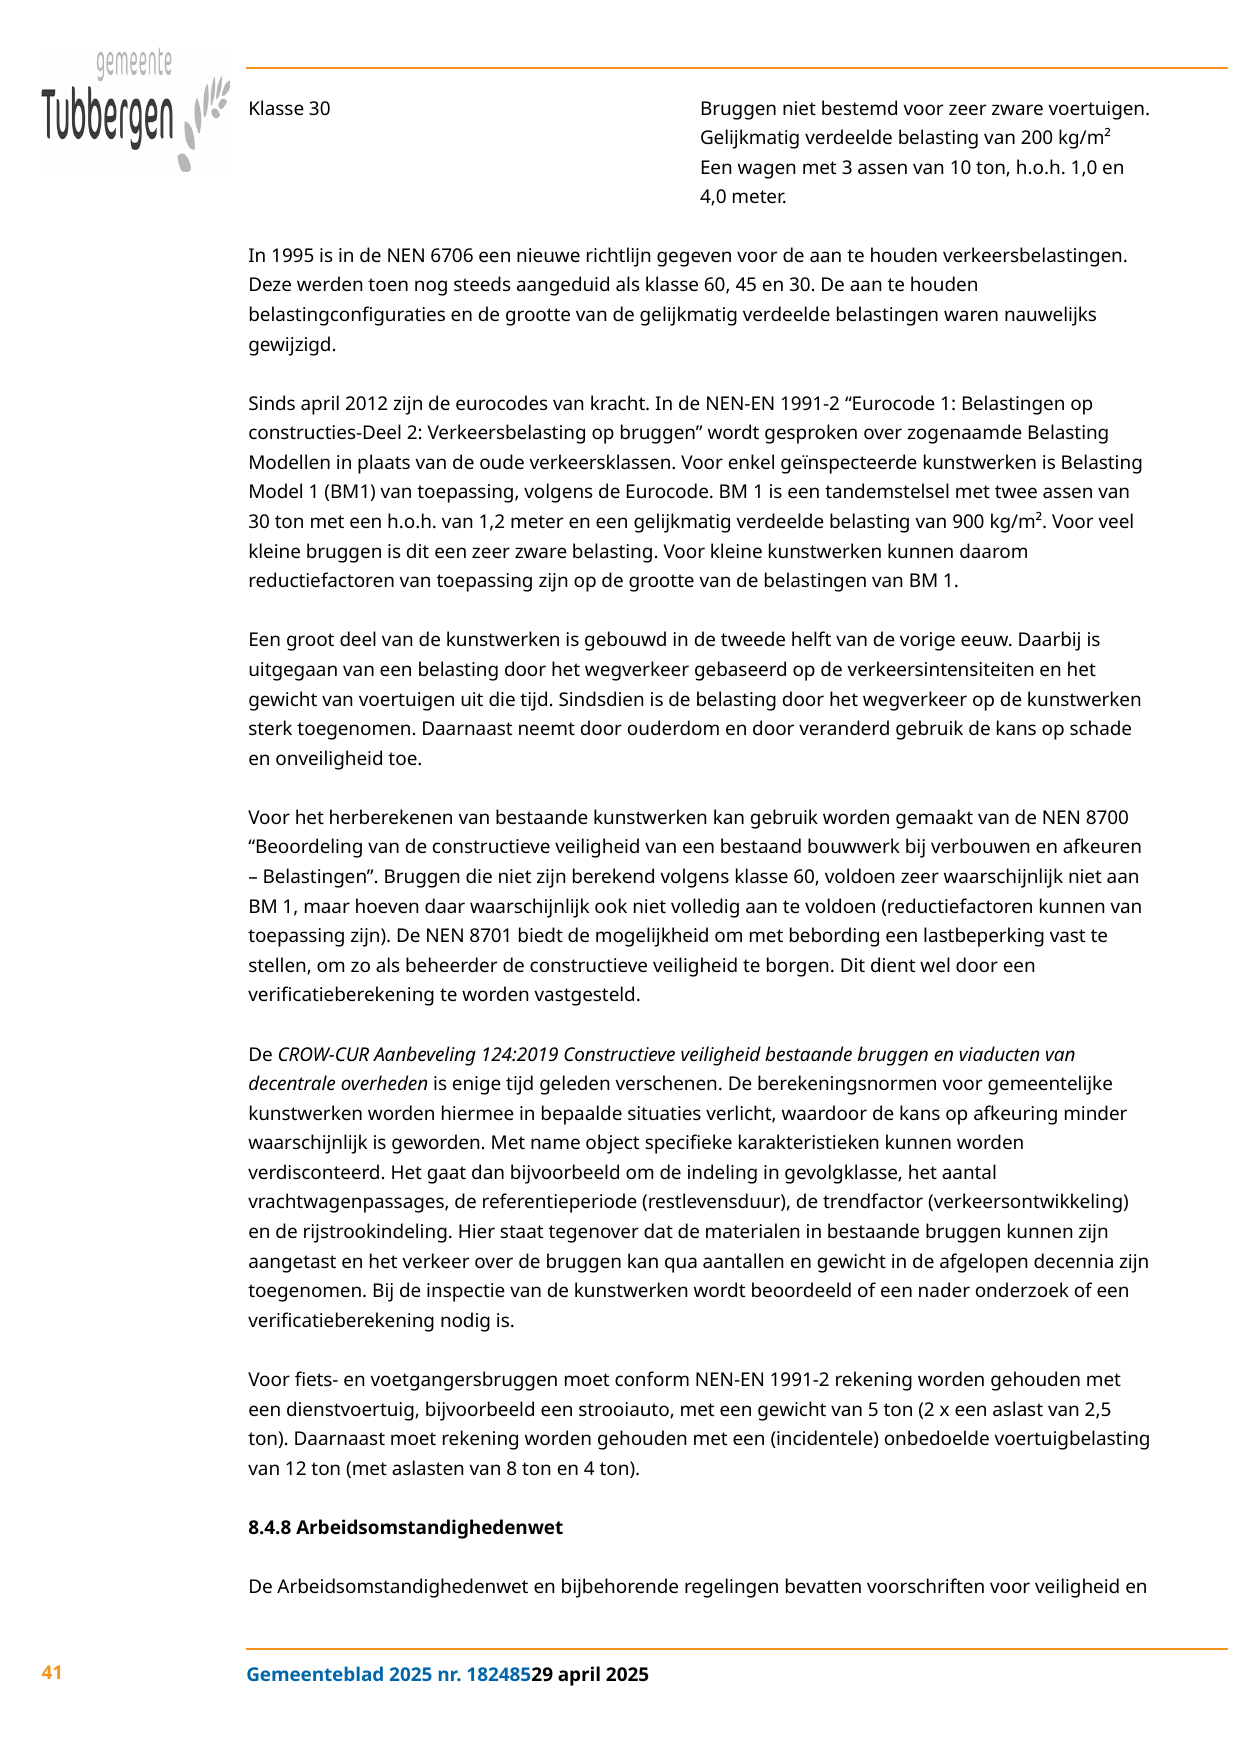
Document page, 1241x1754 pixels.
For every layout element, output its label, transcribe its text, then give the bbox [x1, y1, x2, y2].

text De Arbeidsomstandighedenwet en bijbehorende regelingen bevatten voorschriften voor veiligheid en [248, 1573, 1152, 1599]
text Een groot deel van de kunstwerken is gebouwd in de tweede helft van de vorige eeuw. Daarbij is uitgegaan van een belasting door het wegverkeer gebaseerd op de verkeersintensiteiten en het gewicht van voertuigen uit die tijd. Sindsdien is de belasting door het wegverkeer op de kunstwerken sterk toegenomen. Daarnaast neemt door ouderdom en door veranderd gebruik de kans op schade en onveiligheid toe. [248, 627, 1152, 771]
text Voor het herberekenen van bestaande kunstwerken kan gebruik worden gemaakt van de NEN 8700 “Beoordeling van de constructieve veiligheid van een bestaand bouwwerk bij verbouwen en afkeuren – Belastingen”. Bruggen die niet zijn berekend volgens klasse 60, voldoen zeer waarschijnlijk niet aan BM 1, maar hoeven daar waarschijnlijk ook niet volledig aan te voldoen (reductiefactoren kunnen van toepassing zijn). De NEN 8701 biedt de mogelijkheid om met bebording een lastbeperking vast te stellen, om zo als beheerder de constructieve veiligheid te borgen. Dit dient wel door een verificatieberekening te worden vastgesteld. [248, 804, 1152, 1007]
text Voor fiets- en voetgangersbruggen moet conform NEN-EN 1991-2 rekening worden gehouden met een dienstvoertuig, bijvoorbeeld een strooiauto, met een gewicht van 5 ton (2 x een aslast van 2,5 ton). Daarnaast moet rekening worden gehouden met een (incidentele) onbedoelde voertuigbelasting van 12 ton (met aslasten van 8 ton en 4 ton). [248, 1366, 1152, 1481]
text 8.4.8 Arbeidsomstandighedenwet [248, 1514, 1152, 1540]
picture [41, 47, 231, 172]
text In 1995 is in de NEN 6706 een nieuwe richtlijn gegeven voor de aan te houden verkeersbelastingen. Deze werden toen nog steeds aangeduid als klasse 60, 45 en 30. De aan te houden belastingconfiguraties en de grootte van de gelijkmatig verdeelde belastingen waren nauwelijks gewijzigd. [248, 242, 1152, 357]
text Sinds april 2012 zijn de eurocodes van kracht. In de NEN-EN 1991-2 “Eurocode 1: Belastingen op constructies-Deel 2: Verkeersbelasting op bruggen” wordt gesproken over zogenaamde Belasting Modellen in plaats van de oude verkeersklassen. Voor enkel geïnspecteerde kunstwerken is Belasting Model 1 (BM1) van toepassing, volgens de Eurocode. BM 1 is een tandemstelsel met twee assen van 30 ton met een h.o.h. van 1,2 meter en een gelijkmatig verdeelde belasting van 900 kg/m². Voor veel kleine bruggen is dit een zeer zware belasting. Voor kleine kunstwerken kunnen daarom reductiefactoren van toepassing zijn op de grootte van de belastingen van BM 1. [248, 390, 1152, 593]
text De CROW-CUR Aanbeveling 124:2019 Constructieve veiligheid bestaande bruggen en viaducten van decentrale overheden is enige tijd geleden verschenen. De berekeningsnormen voor gemeentelijke kunstwerken worden hiermee in bepaalde situaties verlicht, waardoor de kans op afkeuring minder waarschijnlijk is geworden. Met name object specifieke karakteristieken kunnen worden verdisconteerd. Het gaat dan bijvoorbeeld om de indeling in gevolgklasse, het aantal vrachtwagenpassages, de referentieperiode (restlevensduur), de trendfactor (verkeersontwikkeling) en de rijstrookindeling. Hier staat tegenover dat de materialen in bestaande bruggen kunnen zijn aangetast en het verkeer over de bruggen kan qua aantallen en gewicht in de afgelopen decennia zijn toegenomen. Bij de inspectie van de kunstwerken wordt beoordeeld of een nader onderzoek of een verificatieberekening nodig is. [248, 1041, 1152, 1333]
table_cell Klasse 30 [248, 95, 700, 209]
table_cell Bruggen niet bestemd voor zeer zware voertuigen. Gelijkmatig verdeelde belasting van 200 kg/m² Een wagen met 3 assen van 10 ton, h.o.h. 1,0 en 4,0 meter. [700, 95, 1152, 209]
